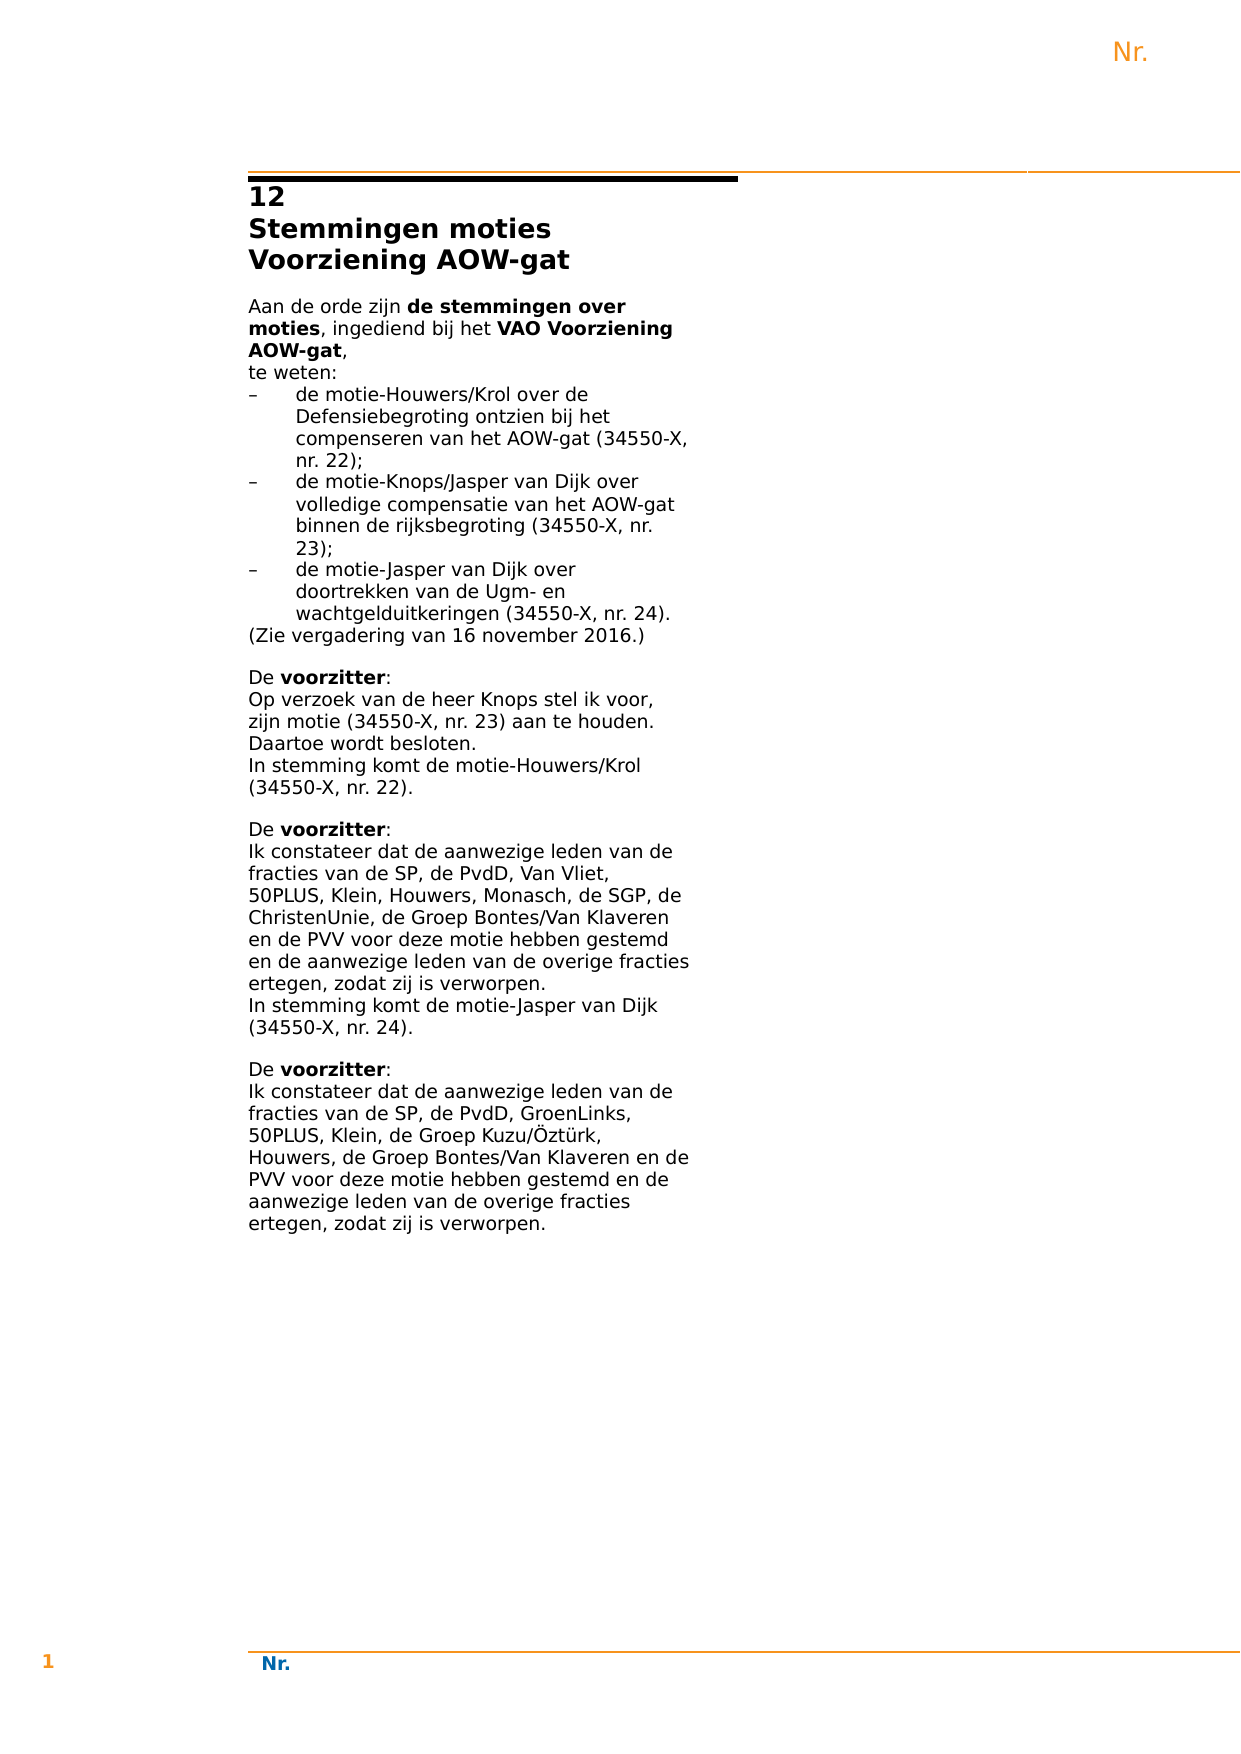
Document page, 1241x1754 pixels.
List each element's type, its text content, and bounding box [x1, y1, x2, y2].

text In stemming komt de motie-Houwers/Krol (34550-X, nr. 22). [248, 755, 691, 799]
list de motie-Knops/Jasper van Dijk over volledige compensatie van het AOW-gat binnen de rijksbegroting (34550-X, nr. 23); [248, 471, 691, 559]
text Op verzoek van de heer Knops stel ik voor, zijn motie (34550-X, nr. 23) aan te houden. [248, 689, 691, 733]
text Ik constateer dat de aanwezige leden van de fracties van de SP, de PvdD, GroenLinks, 50PLUS, Klein, de Groep Kuzu/Öztürk, Houwers, de Groep Bontes/Van Klaveren en de PVV voor deze motie hebben gestemd en de aanwezige leden van de overige fracties ertegen, zodat zij is verworpen. [248, 1081, 691, 1235]
text De voorzitter: [248, 667, 691, 689]
text (Zie vergadering van 16 november 2016.) [248, 625, 691, 647]
text Aan de orde zijn de stemmingen over moties, ingediend bij het VAO Voorziening AOW-gat, [248, 296, 691, 362]
title 12 Stemmingen moties Voorziening AOW-gat [248, 182, 691, 276]
list de motie-Houwers/Krol over de Defensiebegroting ontzien bij het compenseren van het AOW-gat (34550-X, nr. 22); [248, 383, 691, 471]
list de motie-Jasper van Dijk over doortrekken van de Ugm- en wachtgelduitkeringen (34550-X, nr. 24). [248, 559, 691, 625]
text De voorzitter: [248, 1059, 691, 1081]
text De voorzitter: [248, 819, 691, 841]
text Daartoe wordt besloten. [248, 733, 691, 755]
text In stemming komt de motie-Jasper van Dijk (34550-X, nr. 24). [248, 995, 691, 1039]
text Ik constateer dat de aanwezige leden van de fracties van de SP, de PvdD, Van Vliet, 50PLUS, Klein, Houwers, Monasch, de SGP, de ChristenUnie, de Groep Bontes/Van Klaveren en de PVV voor deze motie hebben gestemd en de aanwezige leden van de overige fracties ertegen, zodat zij is verworpen. [248, 841, 691, 995]
text te weten: [248, 362, 691, 383]
